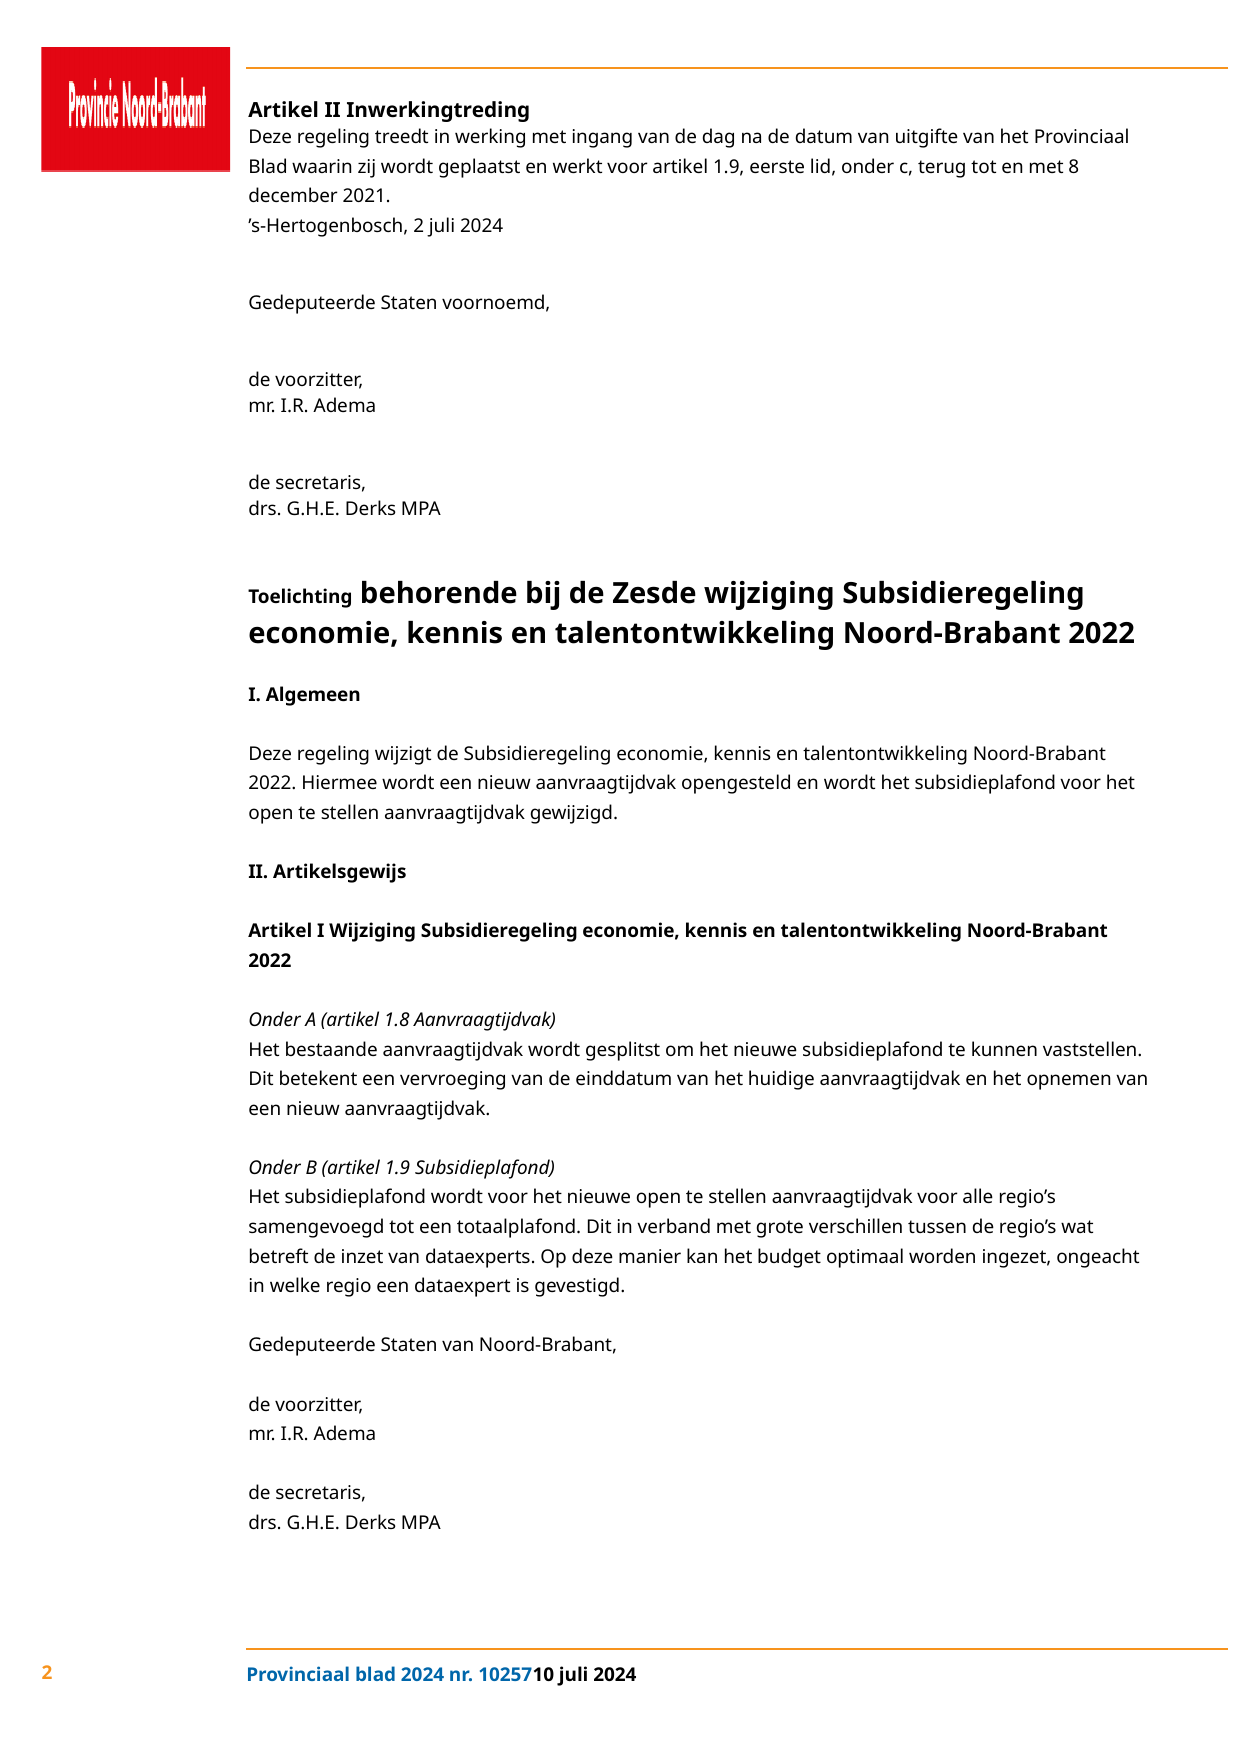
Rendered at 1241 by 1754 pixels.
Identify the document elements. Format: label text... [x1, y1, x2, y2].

text Artikel I Wijziging Subsidieregeling economie, kennis en talentontwikkeling Noord-Brabant 2022 [248, 917, 1152, 973]
text Het subsidieplafond wordt voor het nieuwe open te stellen aanvraagtijdvak voor alle regio’s samengevoegd tot een totaalplafond. Dit in verband met grote verschillen tussen de regio’s wat betreft de inzet van dataexperts. Op deze manier kan het budget optimaal worden ingezet, ongeacht in welke regio een dataexpert is gevestigd. [248, 1184, 1152, 1298]
text II. Artikelsgewijs [248, 858, 1152, 884]
text drs. G.H.E. Derks MPA [248, 1509, 1152, 1535]
text I. Algemeen [248, 681, 1152, 706]
text mr. I.R. Adema [248, 1420, 1152, 1446]
text de voorzitter, [248, 1391, 1152, 1416]
text Onder B (artikel 1.9 Subsidieplafond) [248, 1154, 1152, 1180]
text Deze regeling wijzigt de Subsidieregeling economie, kennis en talentontwikkeling Noord-Brabant 2022. Hiermee wordt een nieuw aanvraagtijdvak opengesteld en wordt het subsidieplafond voor het open te stellen aanvraagtijdvak gewijzigd. [248, 740, 1152, 825]
picture [41, 47, 231, 172]
text mr. I.R. Adema [248, 392, 1152, 418]
text Artikel II Inwerkingtreding [248, 95, 1152, 123]
text Deze regeling treedt in werking met ingang van de dag na de datum van uitgifte van het Provinciaal Blad waarin zij wordt geplaatst en werkt voor artikel 1.9, eerste lid, onder c, terug tot en met 8 december 2021. [248, 123, 1152, 208]
text de secretaris, [248, 1479, 1152, 1505]
text Gedeputeerde Staten van Noord-Brabant, [248, 1332, 1152, 1357]
text ’s-Hertogenbosch, 2 juli 2024 [248, 212, 1152, 238]
text Het bestaande aanvraagtijdvak wordt gesplitst om het nieuwe subsidieplafond te kunnen vaststellen. Dit betekent een vervroeging van de einddatum van het huidige aanvraagtijdvak en het opnemen van een nieuw aanvraagtijdvak. [248, 1036, 1152, 1121]
text Onder A (artikel 1.8 Aanvraagtijdvak) [248, 1006, 1152, 1032]
text de voorzitter, [248, 366, 1152, 392]
text drs. G.H.E. Derks MPA [248, 495, 1152, 521]
text Toelichting behorende bij de Zesde wijziging Subsidieregeling economie, kennis en talentontwikkeling Noord-Brabant 2022 [248, 572, 1152, 652]
text Gedeputeerde Staten voornoemd, [248, 289, 1152, 315]
text de secretaris, [248, 469, 1152, 495]
